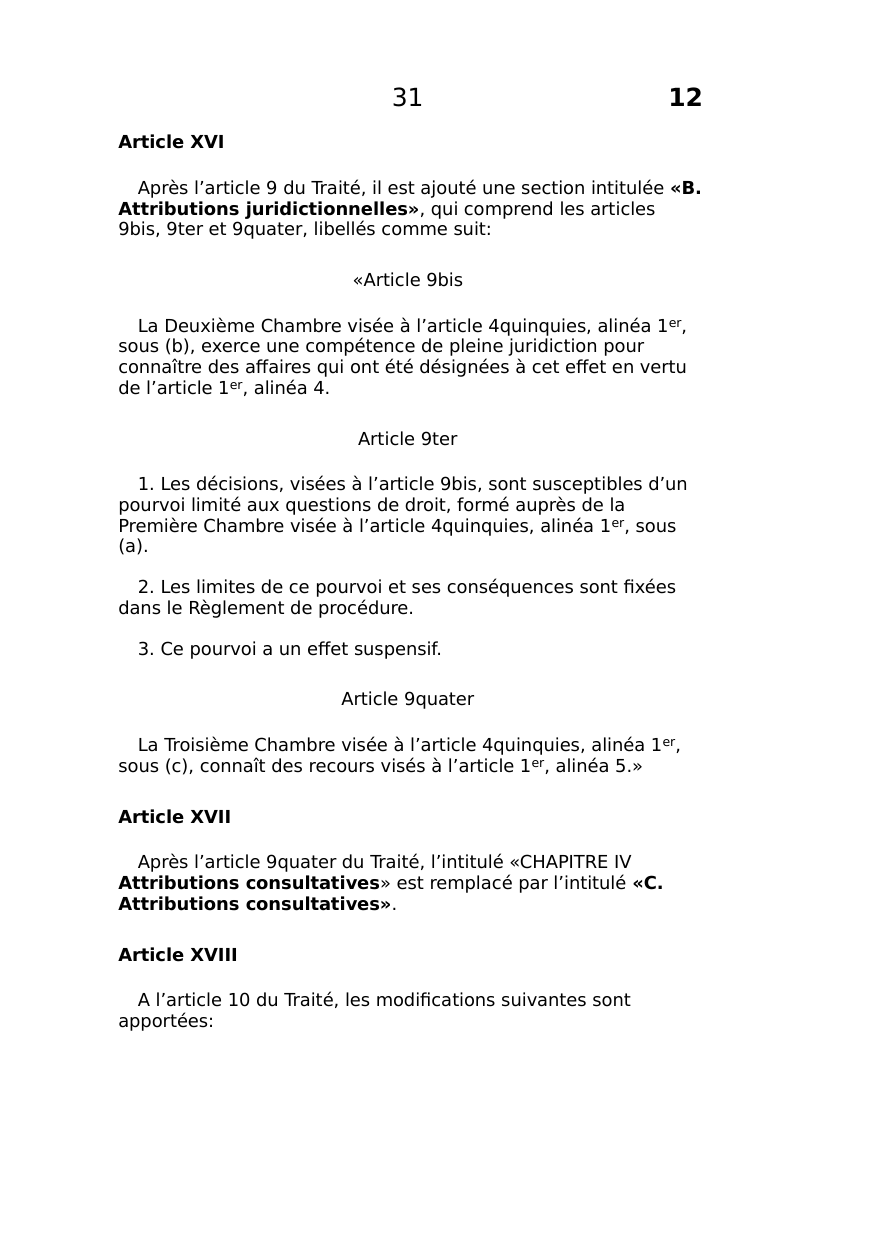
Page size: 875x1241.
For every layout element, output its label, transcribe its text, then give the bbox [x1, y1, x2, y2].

text Après l’article 9 du Traité, il est ajouté une section intitulée «B. Attributions juridictionnelles», qui comprend les articles 9bis, 9ter et 9quater, libellés comme suit: [118, 178, 703, 240]
text La Troisième Chambre visée à l’article 4quinquies, alinéa 1er, sous (c), connaît des recours visés à l’article 1er, alinéa 5.» [118, 735, 703, 776]
text 2. Les limites de ce pourvoi et ses conséquences sont fixées dans le Règlement de procédure. [118, 577, 703, 618]
subtitle «Article 9bis [118, 270, 703, 291]
text A l’article 10 du Traité, les modifications suivantes sont apportées: [118, 990, 703, 1032]
text 3. Ce pourvoi a un effet suspensif. [118, 638, 703, 659]
text Après l’article 9quater du Traité, l’intitulé «CHAPITRE IV Attributions consultatives» est remplacé par l’intitulé «C. Attributions consultatives». [118, 852, 703, 914]
subtitle Article 9quater [118, 689, 703, 710]
text La Deuxième Chambre visée à l’article 4quinquies, alinéa 1er, sous (b), exerce une compétence de pleine juridiction pour connaître des affaires qui ont été désignées à cet effet en vertu de l’article 1er, alinéa 4. [118, 316, 703, 398]
subtitle Article XVIII [118, 944, 703, 965]
subtitle Article 9ter [118, 428, 703, 449]
subtitle Article XVII [118, 806, 703, 827]
subtitle Article XVI [118, 132, 703, 153]
text 1. Les décisions, visées à l’article 9bis, sont susceptibles d’un pourvoi limité aux questions de droit, formé auprès de la Première Chambre visée à l’article 4quinquies, alinéa 1er, sous (a). [118, 474, 703, 557]
